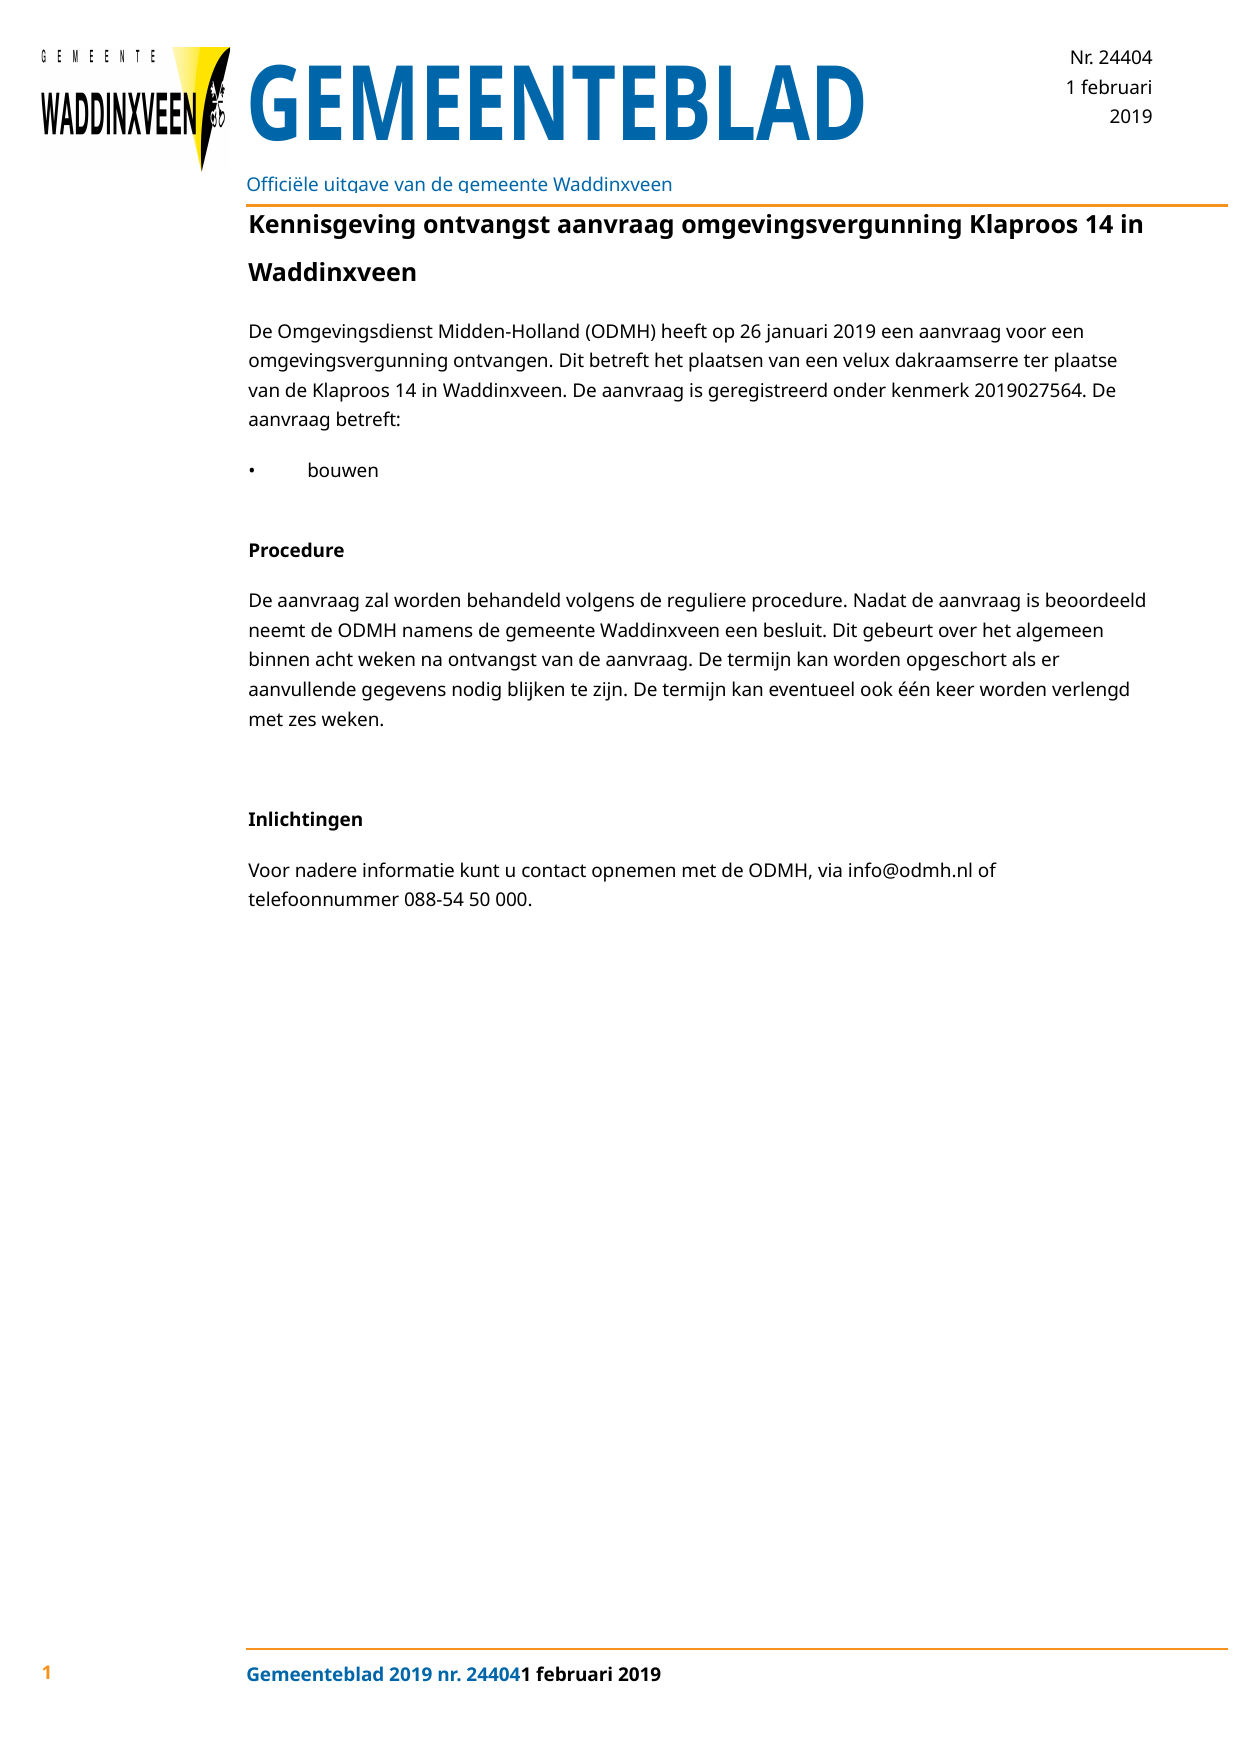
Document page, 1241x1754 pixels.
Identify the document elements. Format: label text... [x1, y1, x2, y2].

text Voor nadere informatie kunt u contact opnemen met de ODMH, via info@odmh.nl of telefoonnummer 088-54 50 000. [248, 857, 1152, 912]
text De aanvraag zal worden behandeld volgens de reguliere procedure. Nadat de aanvraag is beoordeeld neemt de ODMH namens de gemeente Waddinxveen een besluit. Dit gebeurt over het algemeen binnen acht weken na ontvangst van de aanvraag. De termijn kan worden opgeschort als er aanvullende gegevens nodig blijken te zijn. De termijn kan eventueel ook één keer worden verlengd met zes weken. [248, 587, 1152, 732]
text De Omgevingsdienst Midden-Holland (ODMH) heeft op 26 januari 2019 een aanvraag voor een omgevingsvergunning ontvangen. Dit betreft het plaatsen van een velux dakraamserre ter plaatse van de Klaproos 14 in Waddinxveen. De aanvraag is geregistreerd onder kenmerk 2019027564. De aanvraag betreft: [248, 318, 1152, 432]
text Kennisgeving ontvangst aanvraag omgevingsvergunning Klaproos 14 in Waddinxveen [248, 207, 1152, 288]
picture [41, 47, 231, 172]
text Procedure [248, 537, 1152, 563]
list bouwen [248, 457, 1152, 483]
text Inlichtingen [248, 807, 1152, 832]
